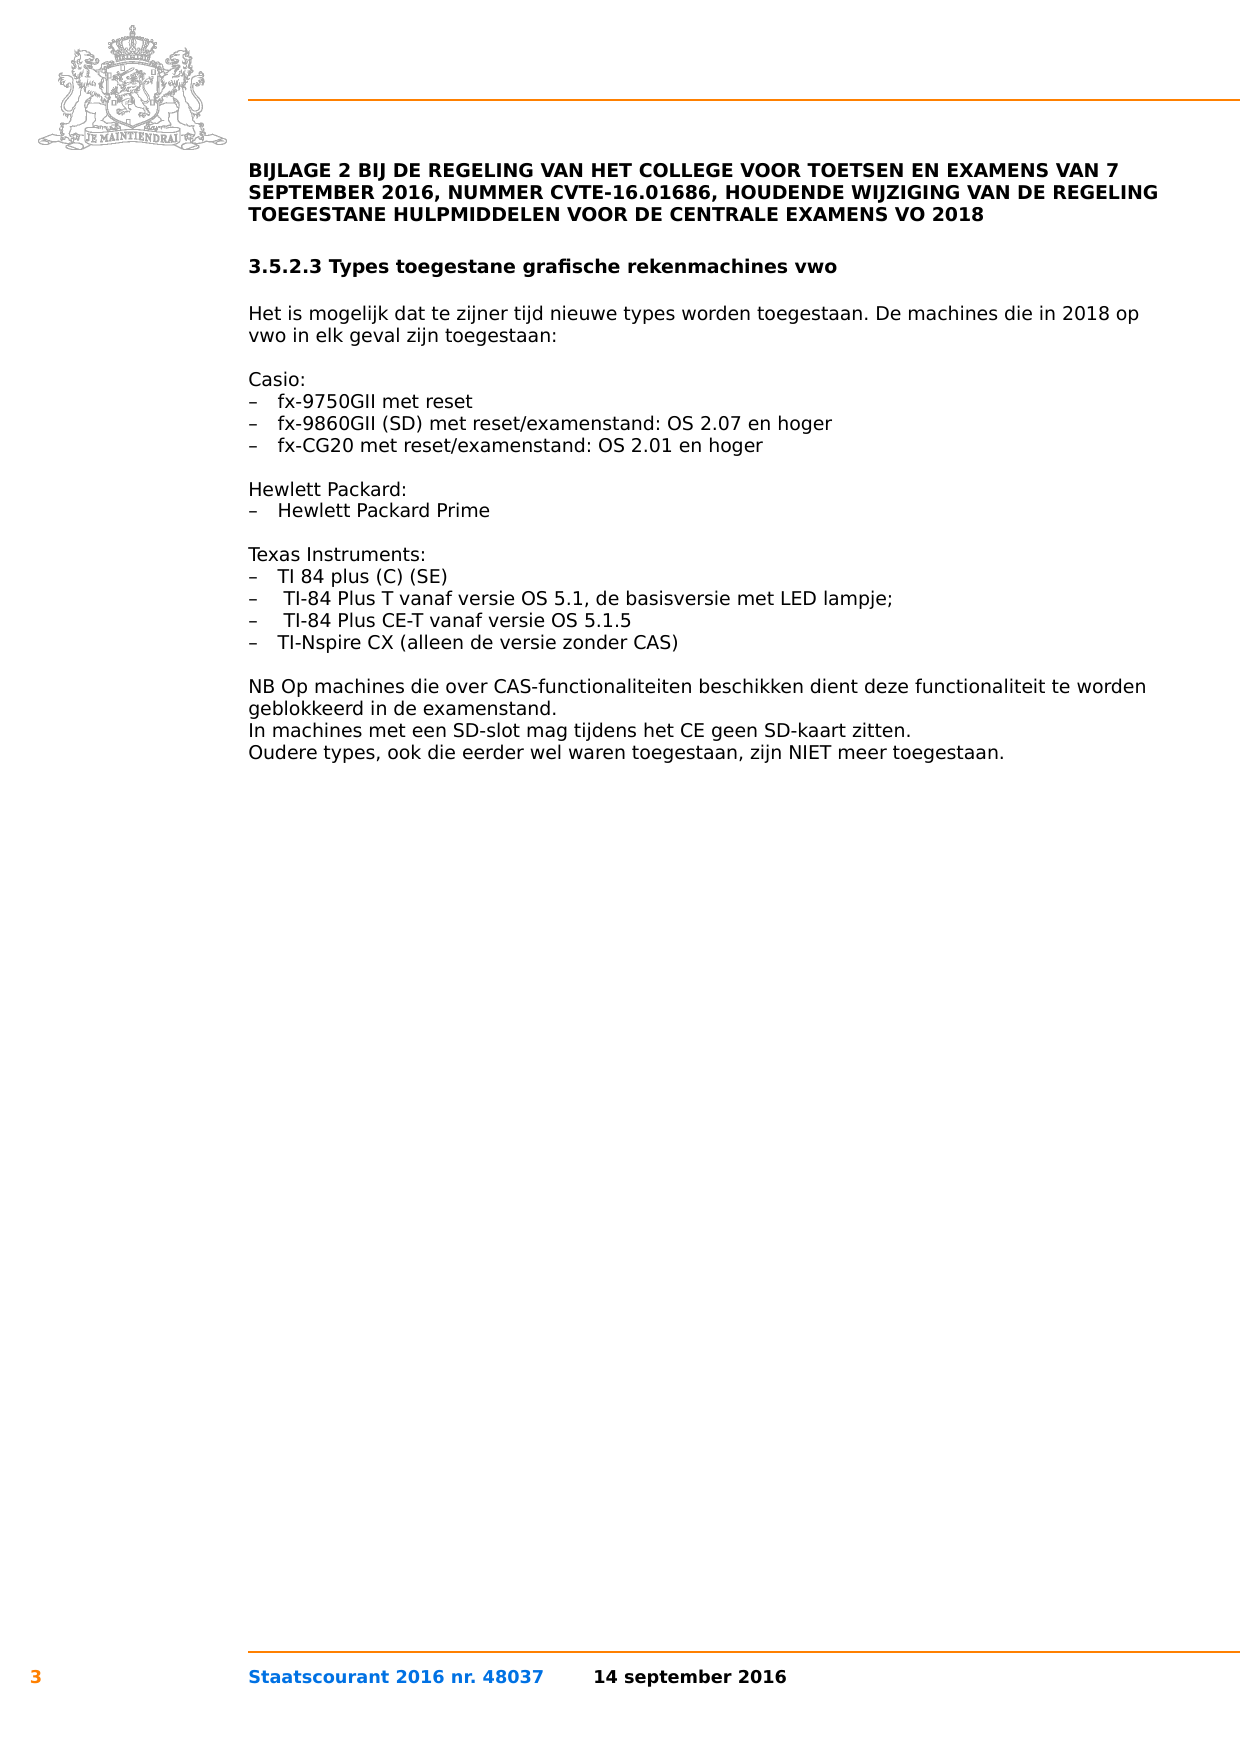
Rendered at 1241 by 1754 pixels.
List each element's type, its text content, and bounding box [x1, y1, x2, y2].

subtitle BIJLAGE 2 BIJ DE REGELING VAN HET COLLEGE VOOR TOETSEN EN EXAMENS VAN 7 SEPTEMBER 2016, NUMMER CVTE-16.01686, HOUDENDE WIJZIGING VAN DE REGELING TOEGESTANE HULPMIDDELEN VOOR DE CENTRALE EXAMENS VO 2018 [248, 160, 1163, 226]
text – fx-9750GII met reset [248, 391, 1163, 413]
text Texas Instruments: [248, 544, 1163, 566]
text Het is mogelijk dat te zijner tijd nieuwe types worden toegestaan. De machines die in 2018 op vwo in elk geval zijn toegestaan: [248, 303, 1163, 347]
text NB Op machines die over CAS-functionaliteiten beschikken dient deze functionaliteit te worden geblokkeerd in de examenstand. [248, 676, 1163, 720]
text – fx-CG20 met reset/examenstand: OS 2.01 en hoger [248, 434, 1163, 457]
text – fx-9860GII (SD) met reset/examenstand: OS 2.07 en hoger [248, 413, 1163, 434]
text Casio: [248, 369, 1163, 391]
text – TI 84 plus (C) (SE) [248, 566, 1163, 588]
subtitle 3.5.2.3 Types toegestane grafische rekenmachines vwo [248, 256, 1163, 278]
text – TI-Nspire CX (alleen de versie zonder CAS) [248, 632, 1163, 654]
text – TI-84 Plus CE-T vanaf versie OS 5.1.5 [248, 610, 1163, 632]
text Hewlett Packard: [248, 478, 1163, 500]
text Oudere types, ook die eerder wel waren toegestaan, zijn NIET meer toegestaan. [248, 742, 1163, 764]
picture [38, 25, 227, 150]
text In machines met een SD-slot mag tijdens het CE geen SD-kaart zitten. [248, 720, 1163, 742]
text – Hewlett Packard Prime [248, 500, 1163, 522]
text – TI-84 Plus T vanaf versie OS 5.1, de basisversie met LED lampje; [248, 588, 1163, 610]
